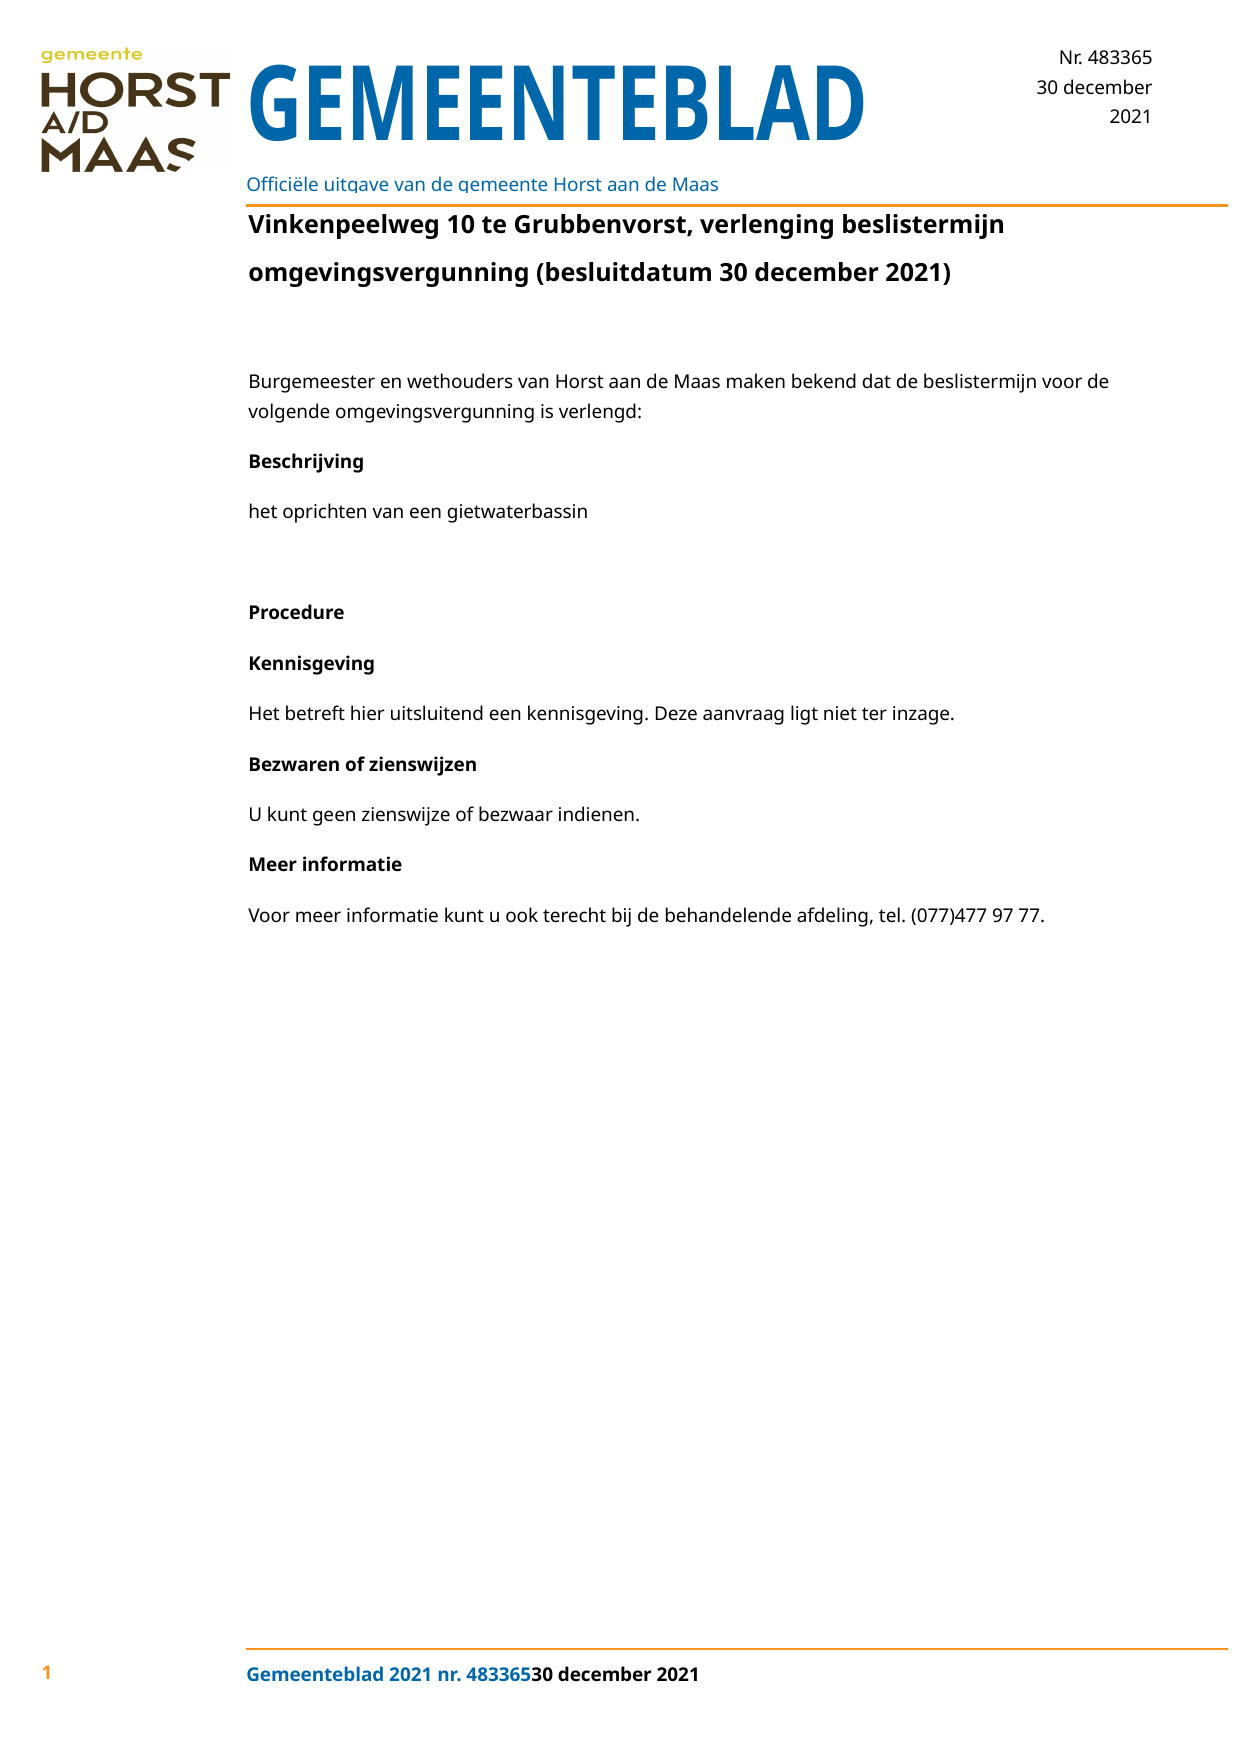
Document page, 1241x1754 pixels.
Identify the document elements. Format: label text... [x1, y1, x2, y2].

text Bezwaren of zienswijzen [248, 751, 1152, 777]
text het oprichten van een gietwaterbassin [248, 499, 1152, 524]
text Beschrijving [248, 448, 1152, 474]
text Het betreft hier uitsluitend een kennisgeving. Deze aanvraag ligt niet ter inzage. [248, 700, 1152, 726]
text Burgemeester en wethouders van Horst aan de Maas maken bekend dat de beslistermijn voor de volgende omgevingsvergunning is verlengd: [248, 368, 1152, 424]
text Kennisgeving [248, 650, 1152, 676]
text Vinkenpeelweg 10 te Grubbenvorst, verlenging beslistermijn omgevingsvergunning (besluitdatum 30 december 2021) [248, 207, 1152, 288]
text Voor meer informatie kunt u ook terecht bij de behandelende afdeling, tel. (077)477 97 77. [248, 902, 1152, 928]
text U kunt geen zienswijze of bezwaar indienen. [248, 801, 1152, 827]
text Meer informatie [248, 852, 1152, 877]
text Procedure [248, 599, 1152, 625]
picture [41, 47, 231, 172]
